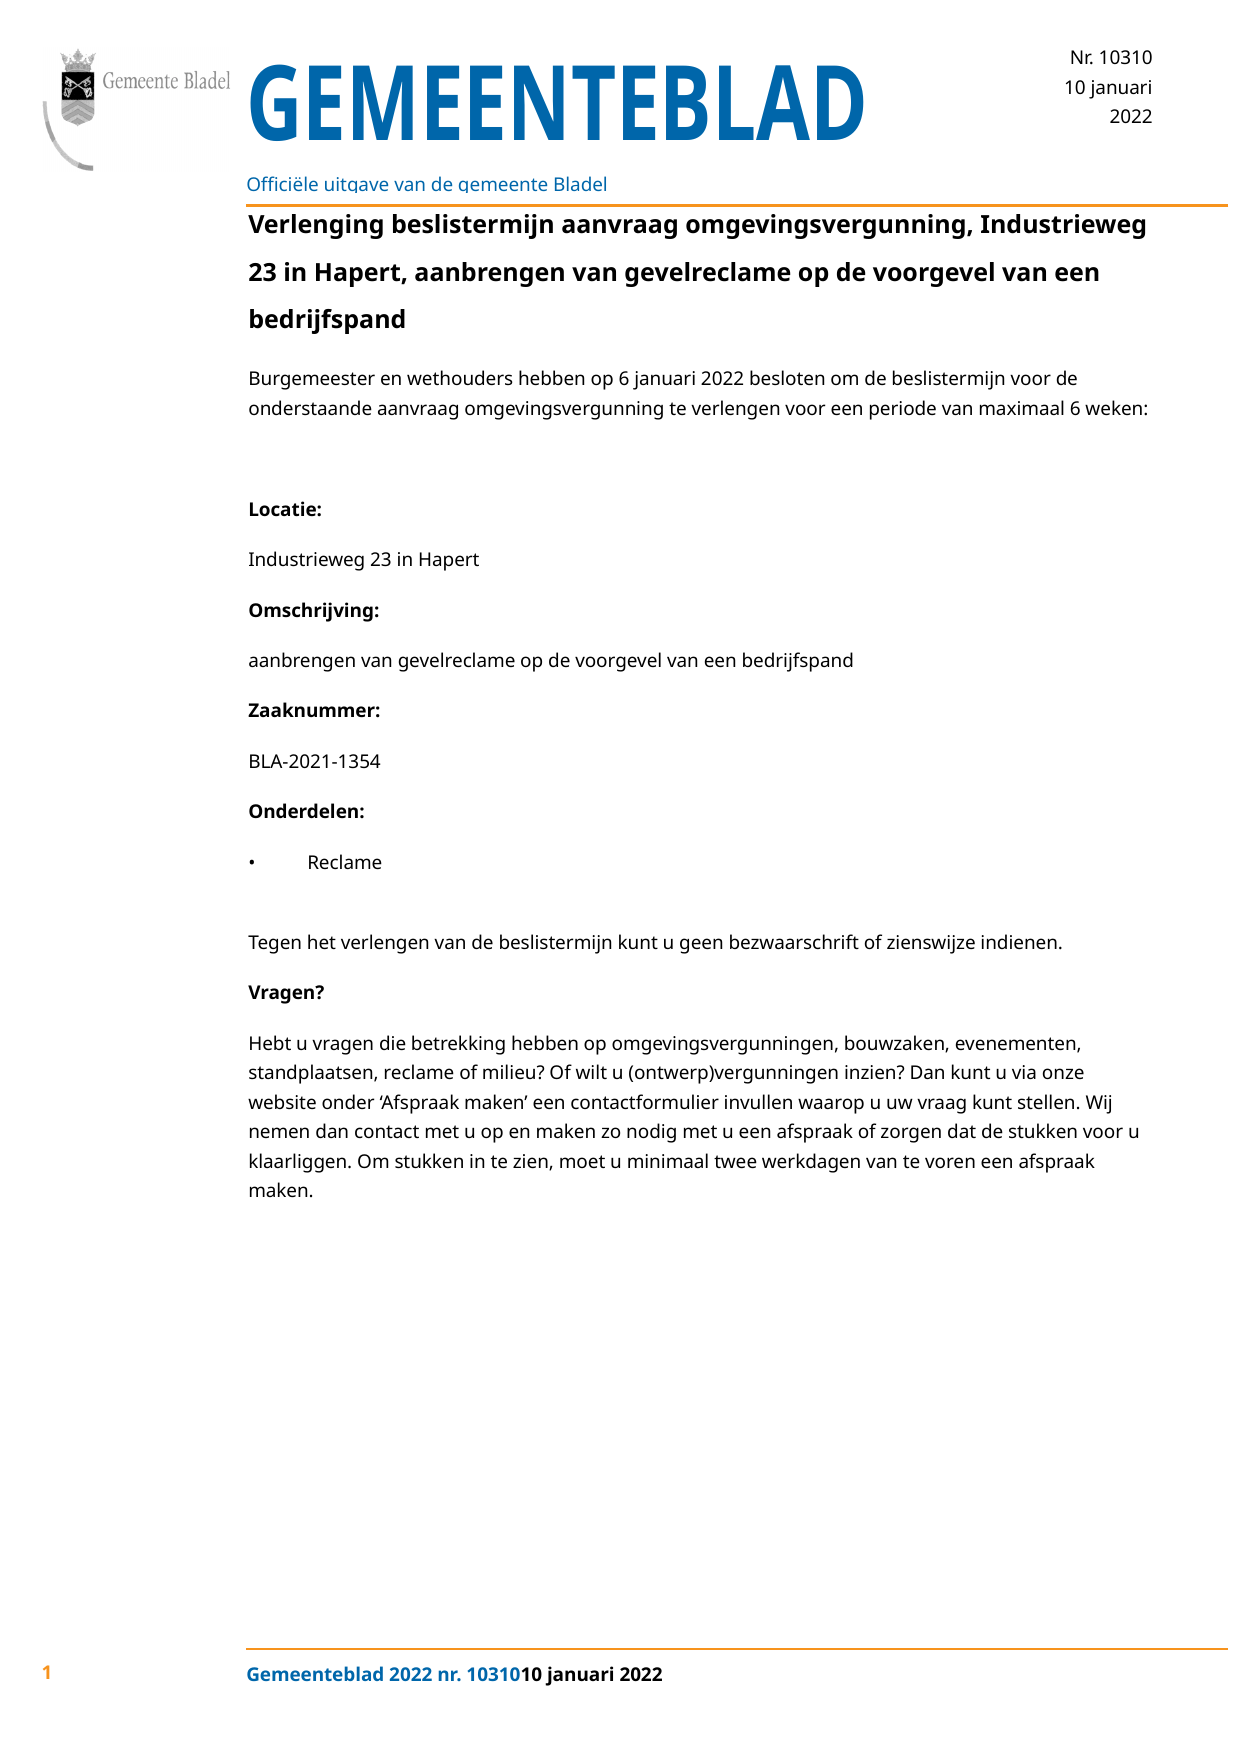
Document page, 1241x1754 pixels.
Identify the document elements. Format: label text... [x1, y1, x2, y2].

text BLA-2021-1354 [248, 748, 1152, 774]
text Burgemeester en wethouders hebben op 6 januari 2022 besloten om de beslistermijn voor de onderstaande aanvraag omgevingsvergunning te verlengen voor een periode van maximaal 6 weken: [248, 366, 1152, 421]
text aanbrengen van gevelreclame op de voorgevel van een bedrijfspand [248, 647, 1152, 673]
text Omschrijving: [248, 597, 1152, 622]
text Onderdelen: [248, 798, 1152, 824]
text Verlenging beslistermijn aanvraag omgevingsvergunning, Industrieweg 23 in Hapert, aanbrengen van gevelreclame op de voorgevel van een bedrijfspand [248, 207, 1152, 336]
text Tegen het verlengen van de beslistermijn kunt u geen bezwaarschrift of zienswijze indienen. [248, 929, 1152, 954]
picture [41, 47, 231, 172]
list Reclame [248, 849, 1152, 874]
text Hebt u vragen die betrekking hebben op omgevingsvergunningen, bouwzaken, evenementen, standplaatsen, reclame of milieu? Of wilt u (ontwerp)vergunningen inzien? Dan kunt u via onze website onder ‘Afspraak maken’ een contactformulier invullen waarop u uw vraag kunt stellen. Wij nemen dan contact met u op en maken zo nodig met u een afspraak of zorgen dat de stukken voor u klaarliggen. Om stukken in te zien, moet u minimaal twee werkdagen van te voren een afspraak maken. [248, 1030, 1152, 1203]
text Vragen? [248, 979, 1152, 1005]
text Locatie: [248, 496, 1152, 522]
text Industrieweg 23 in Hapert [248, 546, 1152, 572]
text Zaaknummer: [248, 698, 1152, 723]
